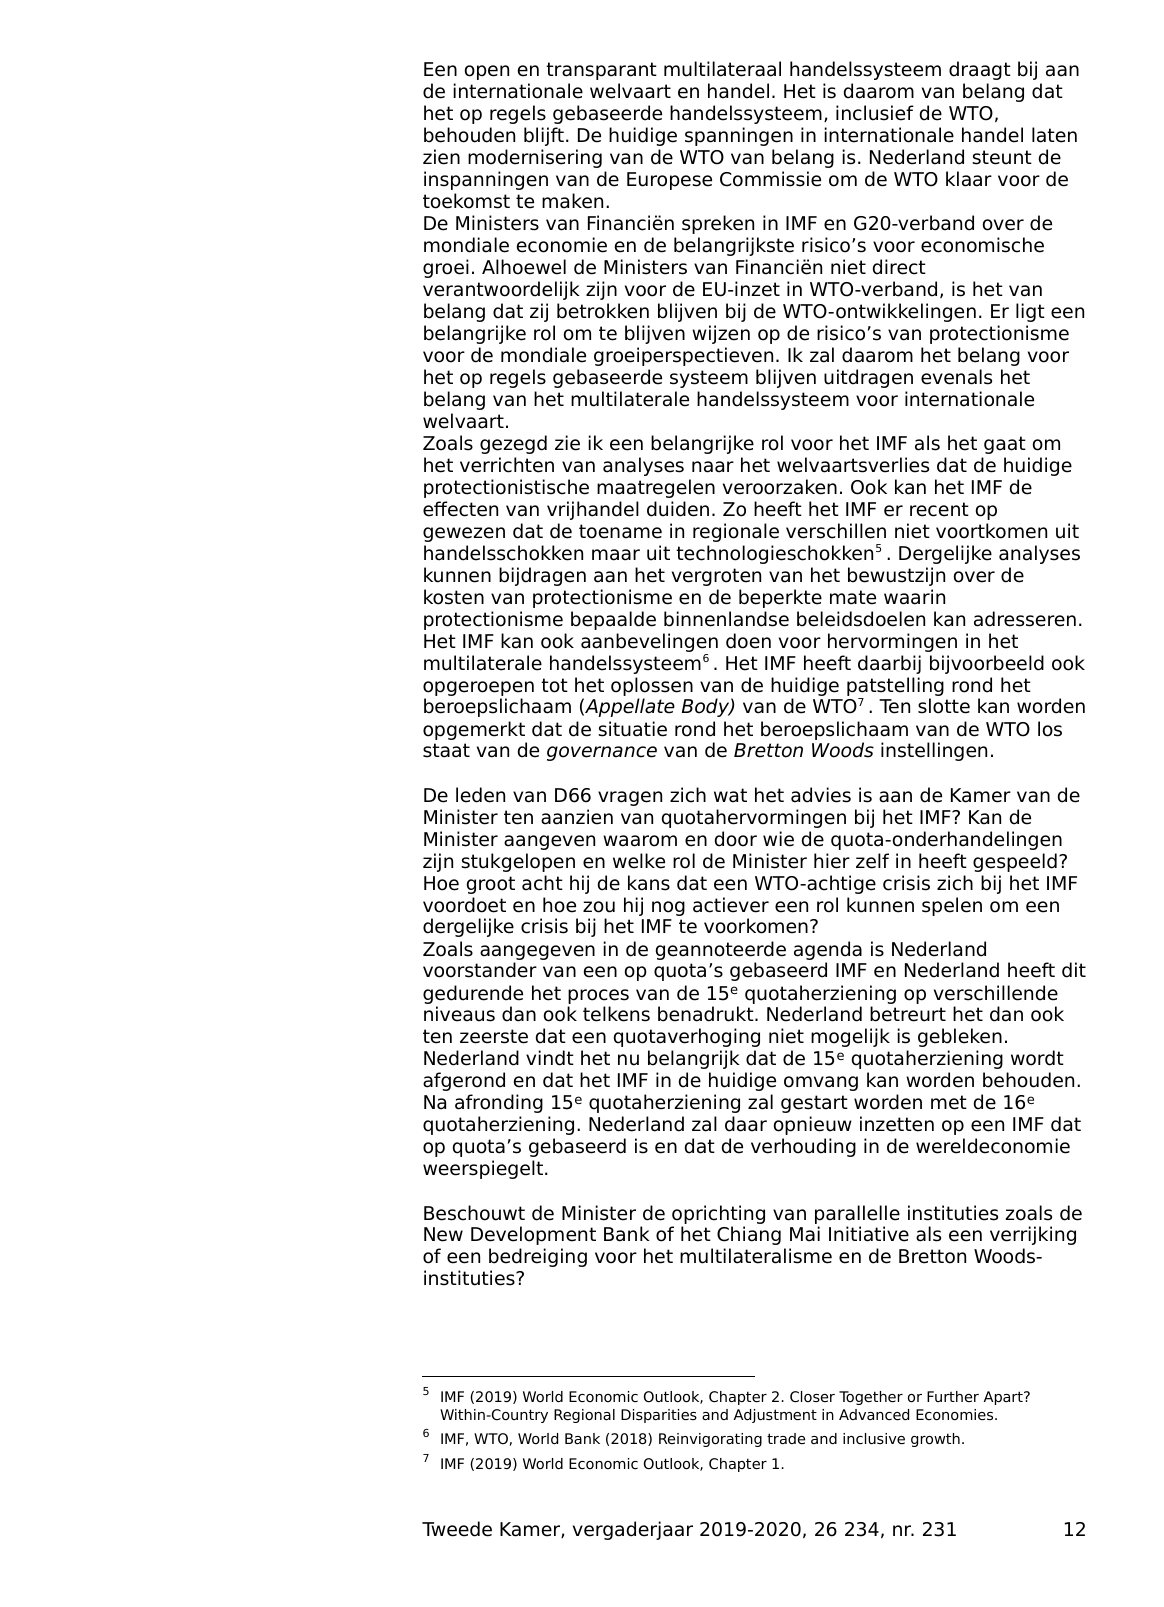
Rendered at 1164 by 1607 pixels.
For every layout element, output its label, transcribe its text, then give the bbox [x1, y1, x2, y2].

text Beschouwt de Minister de oprichting van parallelle instituties zoals de New Development Bank of het Chiang Mai Initiative als een verrijking of een bedreiging voor het multilateralisme en de Bretton Woods-instituties? [422, 1202, 1087, 1290]
text Zoals gezegd zie ik een belangrijke rol voor het IMF als het gaat om het verrichten van analyses naar het welvaartsverlies dat de huidige protectionistische maatregelen veroorzaken. Ook kan het IMF de effecten van vrijhandel duiden. Zo heeft het IMF er recent op gewezen dat de toename in regionale verschillen niet voortkomen uit handelsschokken maar uit technologieschokken. Dergelijke analyses kunnen bijdragen aan het vergroten van het bewustzijn over de kosten van protectionisme en de beperkte mate waarin protectionisme bepaalde binnenlandse beleidsdoelen kan adresseren. Het IMF kan ook aanbevelingen doen voor hervormingen in het multilaterale handelssysteem. Het IMF heeft daarbij bijvoorbeeld ook opgeroepen tot het oplossen van de huidige patstelling rond het beroepslichaam (Appellate Body) van de WTO. Ten slotte kan worden opgemerkt dat de situatie rond het beroepslichaam van de WTO los staat van de governance van de Bretton Woods instellingen. [422, 433, 1087, 762]
text De Ministers van Financiën spreken in IMF en G20-verband over de mondiale economie en de belangrijkste risico’s voor economische groei. Alhoewel de Ministers van Financiën niet direct verantwoordelijk zijn voor de EU-inzet in WTO-verband, is het van belang dat zij betrokken blijven bij de WTO-ontwikkelingen. Er ligt een belangrijke rol om te blijven wijzen op de risico’s van protectionisme voor de mondiale groeiperspectieven. Ik zal daarom het belang voor het op regels gebaseerde systeem blijven uitdragen evenals het belang van het multilaterale handelssysteem voor internationale welvaart. [422, 213, 1087, 433]
text IMF, WTO, World Bank (2018) Reinvigorating trade and inclusive growth. [422, 1427, 1087, 1449]
text IMF (2019) World Economic Outlook, Chapter 2. Closer Together or Further Apart? Within-Country Regional Disparities and Adjustment in Advanced Economies. [422, 1385, 1087, 1424]
text De leden van D66 vragen zich wat het advies is aan de Kamer van de Minister ten aanzien van quotahervormingen bij het IMF? Kan de Minister aangeven waarom en door wie de quota-onderhandelingen zijn stukgelopen en welke rol de Minister hier zelf in heeft gespeeld? Hoe groot acht hij de kans dat een WTO-achtige crisis zich bij het IMF voordoet en hoe zou hij nog actiever een rol kunnen spelen om een dergelijke crisis bij het IMF te voorkomen? [422, 784, 1087, 938]
text Zoals aangegeven in de geannoteerde agenda is Nederland voorstander van een op quota’s gebaseerd IMF en Nederland heeft dit gedurende het proces van de 15e quotaherziening op verschillende niveaus dan ook telkens benadrukt. Nederland betreurt het dan ook ten zeerste dat een quotaverhoging niet mogelijk is gebleken. Nederland vindt het nu belangrijk dat de 15e quotaherziening wordt afgerond en dat het IMF in de huidige omvang kan worden behouden. [422, 938, 1087, 1092]
text Een open en transparant multilateraal handelssysteem draagt bij aan de internationale welvaart en handel. Het is daarom van belang dat het op regels gebaseerde handelssysteem, inclusief de WTO, behouden blijft. De huidige spanningen in internationale handel laten zien modernisering van de WTO van belang is. Nederland steunt de inspanningen van de Europese Commissie om de WTO klaar voor de toekomst te maken. [422, 59, 1087, 213]
text Na afronding 15e quotaherziening zal gestart worden met de 16e quotaherziening. Nederland zal daar opnieuw inzetten op een IMF dat op quota’s gebaseerd is en dat de verhouding in de wereldeconomie weerspiegelt. [422, 1092, 1087, 1180]
text IMF (2019) World Economic Outlook, Chapter 1. [422, 1452, 1087, 1474]
